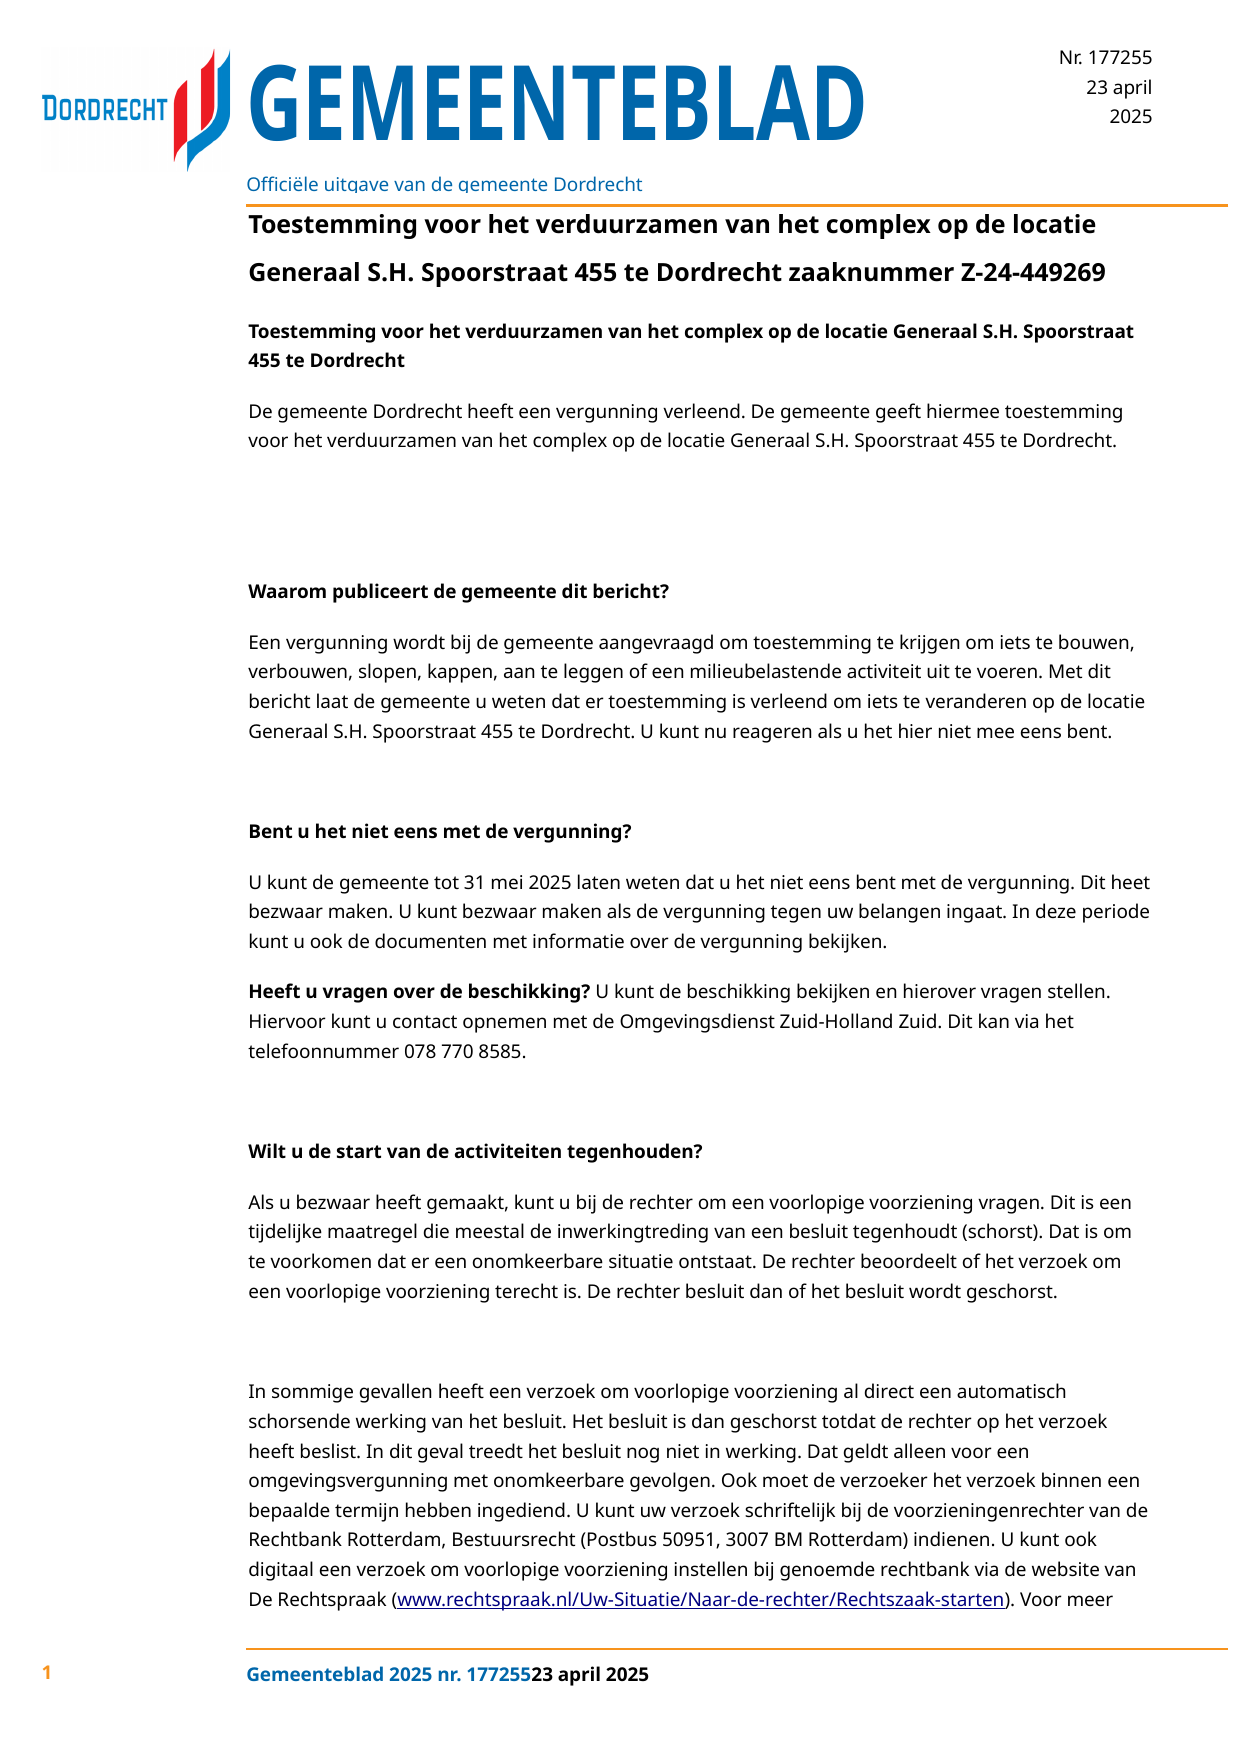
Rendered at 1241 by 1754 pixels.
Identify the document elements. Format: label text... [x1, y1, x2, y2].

text Een vergunning wordt bij de gemeente aangevraagd om toestemming te krijgen om iets te bouwen, verbouwen, slopen, kappen, aan te leggen of een milieubelastende activiteit uit te voeren. Met dit bericht laat de gemeente u weten dat er toestemming is verleend om iets te veranderen op de locatie Generaal S.H. Spoorstraat 455 te Dordrecht. U kunt nu reageren als u het hier niet mee eens bent. [248, 629, 1152, 744]
picture [41, 47, 231, 172]
text Als u bezwaar heeft gemaakt, kunt u bij de rechter om een voorlopige voorziening vragen. Dit is een tijdelijke maatregel die meestal de inwerkingtreding van een besluit tegenhoudt (schorst). Dat is om te voorkomen dat er een onomkeerbare situatie ontstaat. De rechter beoordeelt of het verzoek om een voorlopige voorziening terecht is. De rechter besluit dan of het besluit wordt geschorst. [248, 1189, 1152, 1304]
text U kunt de gemeente tot 31 mei 2025 laten weten dat u het niet eens bent met de vergunning. Dit heet bezwaar maken. U kunt bezwaar maken als de vergunning tegen uw belangen ingaat. In deze periode kunt u ook de documenten met informatie over de vergunning bekijken. [248, 869, 1152, 954]
text Bent u het niet eens met de vergunning? [248, 819, 1152, 844]
text De gemeente Dordrecht heeft een vergunning verleend. De gemeente geeft hiermee toestemming voor het verduurzamen van het complex op de locatie Generaal S.H. Spoorstraat 455 te Dordrecht. [248, 398, 1152, 453]
text Wilt u de start van de activiteiten tegenhouden? [248, 1139, 1152, 1164]
text Toestemming voor het verduurzamen van het complex op de locatie Generaal S.H. Spoorstraat 455 te Dordrecht zaaknummer Z-24-449269 [248, 207, 1152, 288]
text In sommige gevallen heeft een verzoek om voorlopige voorziening al direct een automatisch schorsende werking van het besluit. Het besluit is dan geschorst totdat de rechter op het verzoek heeft beslist. In dit geval treedt het besluit nog niet in werking. Dat geldt alleen voor een omgevingsvergunning met onomkeerbare gevolgen. Ook moet de verzoeker het verzoek binnen een bepaalde termijn hebben ingediend. U kunt uw verzoek schriftelijk bij de voorzieningenrechter van de Rechtbank Rotterdam, Bestuursrecht (Postbus 50951, 3007 BM Rotterdam) indienen. U kunt ook digitaal een verzoek om voorlopige voorziening instellen bij genoemde rechtbank via de website van De Rechtspraak (www.rechtspraak.nl/Uw-Situatie/Naar-de-rechter/Rechtszaak-starten). Voor meer [248, 1379, 1152, 1612]
text Toestemming voor het verduurzamen van het complex op de locatie Generaal S.H. Spoorstraat 455 te Dordrecht [248, 318, 1152, 373]
text Waarom publiceert de gemeente dit bericht? [248, 579, 1152, 604]
text Heeft u vragen over de beschikking? U kunt de beschikking bekijken en hierover vragen stellen. Hiervoor kunt u contact opnemen met de Omgevingsdienst Zuid-Holland Zuid. Dit kan via het telefoonnummer 078 770 8585. [248, 979, 1152, 1064]
